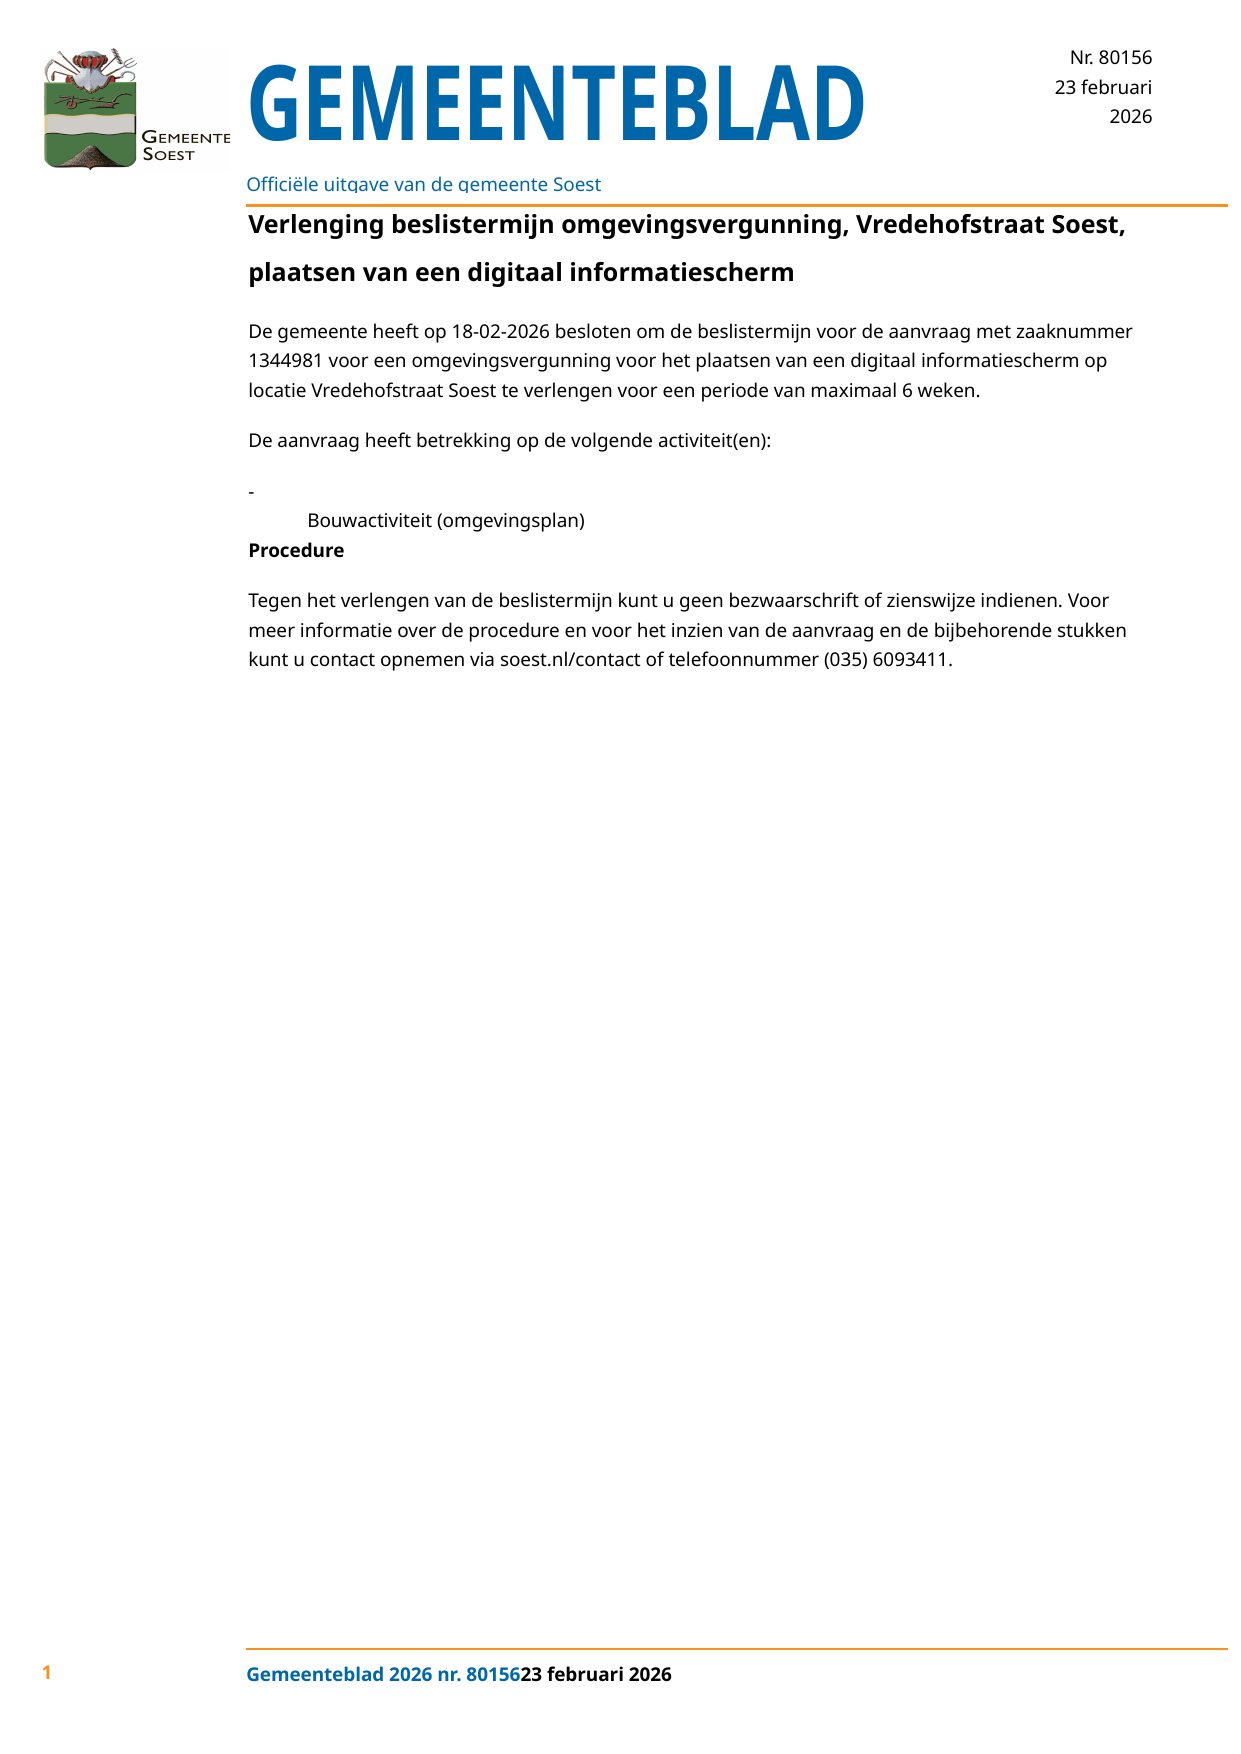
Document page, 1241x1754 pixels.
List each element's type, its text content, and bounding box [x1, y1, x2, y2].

text De gemeente heeft op 18-02-2026 besloten om de beslistermijn voor de aanvraag met zaaknummer 1344981 voor een omgevingsvergunning voor het plaatsen van een digitaal informatiescherm op locatie Vredehofstraat Soest te verlengen voor een periode van maximaal 6 weken. [248, 318, 1152, 403]
text De aanvraag heeft betrekking op de volgende activiteit(en): [248, 427, 1152, 453]
picture [41, 47, 231, 172]
text Verlenging beslistermijn omgevingsvergunning, Vredehofstraat Soest, plaatsen van een digitaal informatiescherm [248, 207, 1152, 288]
list Bouwactiviteit (omgevingsplan) [248, 507, 1152, 533]
text Tegen het verlengen van de beslistermijn kunt u geen bezwaarschrift of zienswijze indienen. Voor meer informatie over de procedure en voor het inzien van de aanvraag en de bijbehorende stukken kunt u contact opnemen via soest.nl/contact of telefoonnummer (035) 6093411. [248, 587, 1152, 672]
text Procedure [248, 537, 1152, 563]
